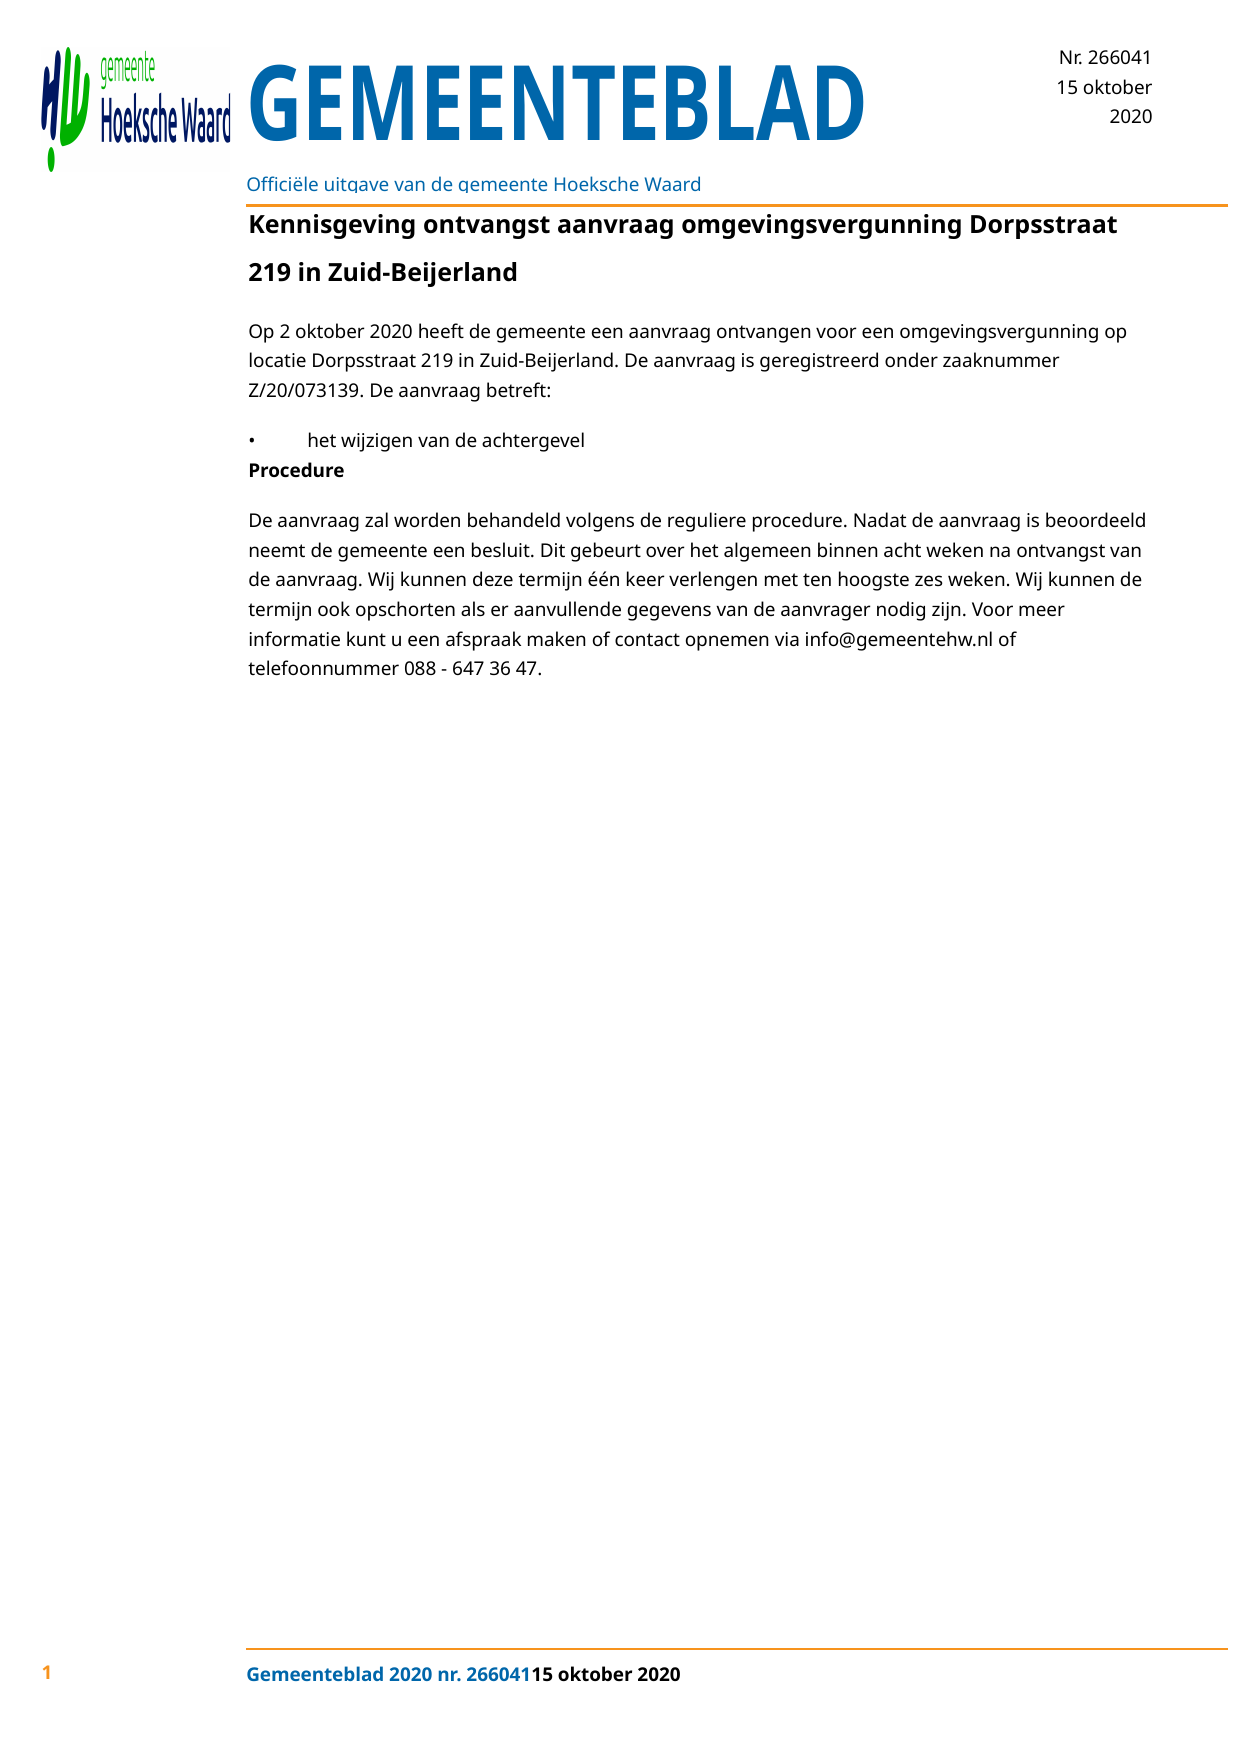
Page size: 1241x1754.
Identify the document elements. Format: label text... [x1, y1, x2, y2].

text Op 2 oktober 2020 heeft de gemeente een aanvraag ontvangen voor een omgevingsvergunning op locatie Dorpsstraat 219 in Zuid-Beijerland. De aanvraag is geregistreerd onder zaaknummer Z/20/073139. De aanvraag betreft: [248, 318, 1152, 403]
text De aanvraag zal worden behandeld volgens de reguliere procedure. Nadat de aanvraag is beoordeeld neemt de gemeente een besluit. Dit gebeurt over het algemeen binnen acht weken na ontvangst van de aanvraag. Wij kunnen deze termijn één keer verlengen met ten hoogste zes weken. Wij kunnen de termijn ook opschorten als er aanvullende gegevens van de aanvrager nodig zijn. Voor meer informatie kunt u een afspraak maken of contact opnemen via info@gemeentehw.nl of telefoonnummer 088 - 647 36 47. [248, 507, 1152, 681]
picture [41, 47, 231, 172]
list het wijzigen van de achtergevel [248, 427, 1152, 453]
text Kennisgeving ontvangst aanvraag omgevingsvergunning Dorpsstraat 219 in Zuid-Beijerland [248, 207, 1152, 288]
text Procedure [248, 457, 1152, 483]
